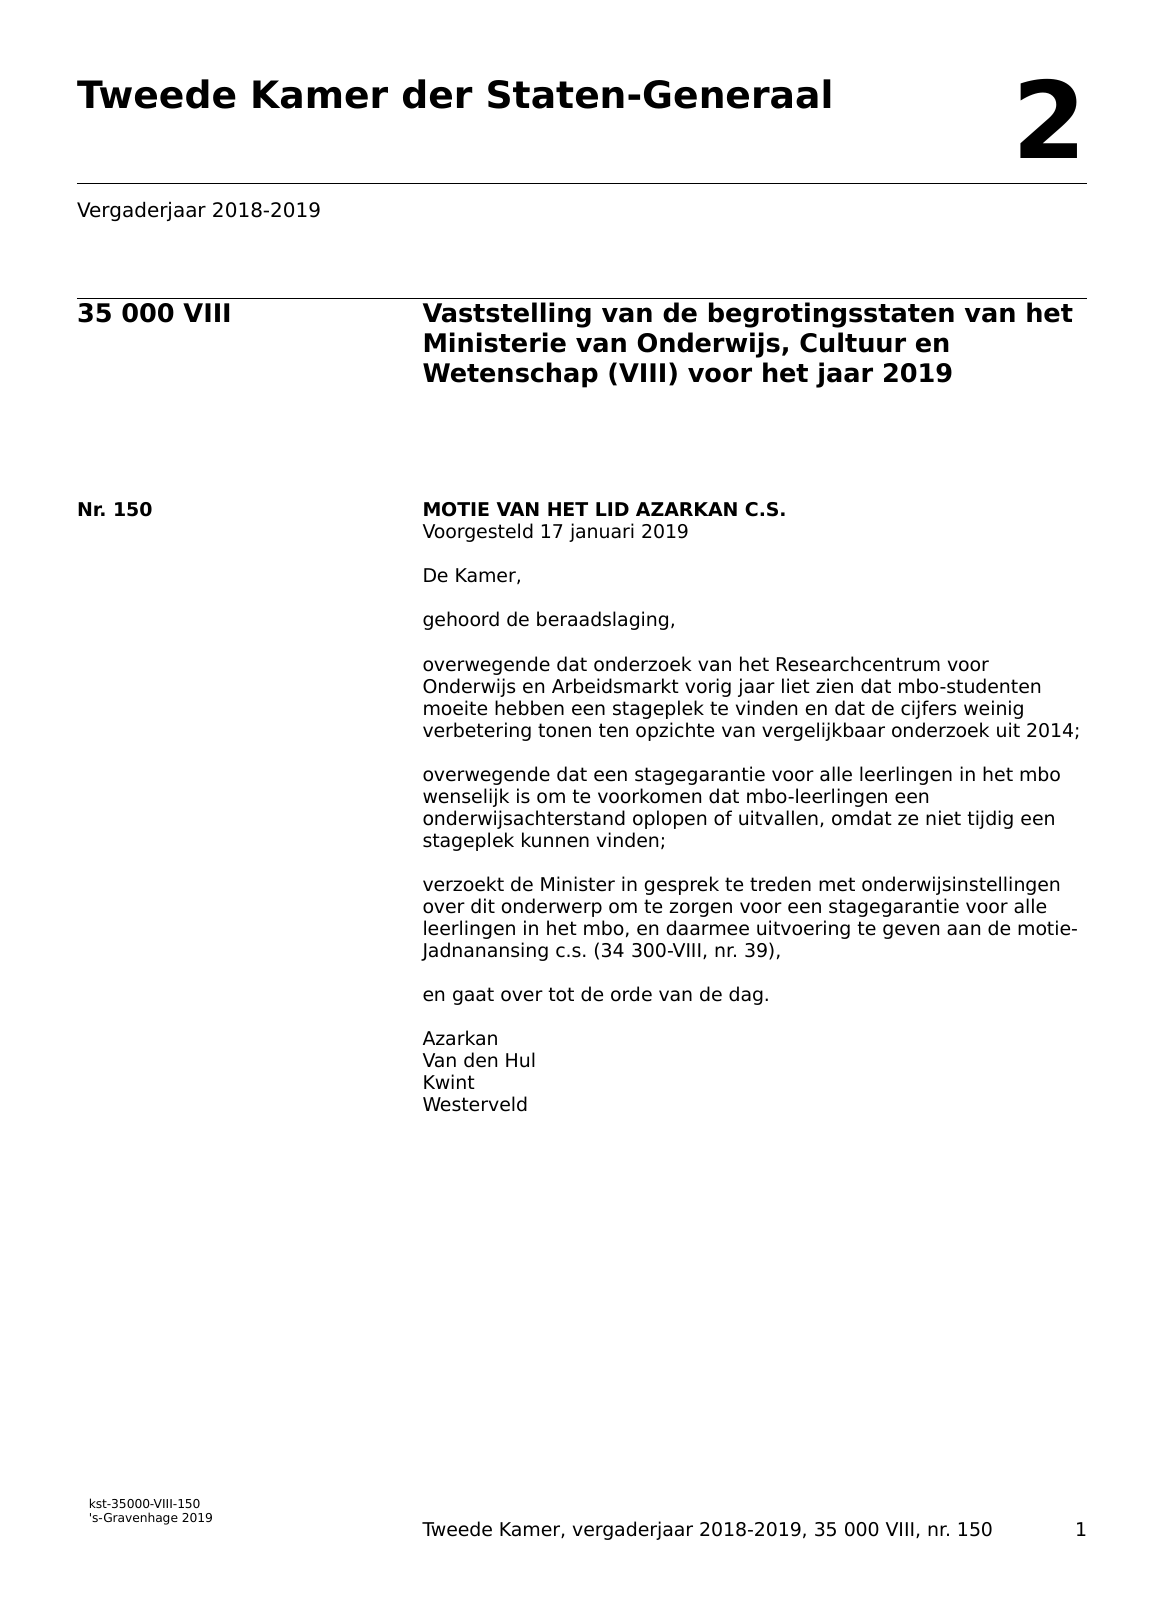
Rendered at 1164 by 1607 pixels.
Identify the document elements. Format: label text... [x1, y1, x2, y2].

text gehoord de beraadslaging, [422, 609, 1087, 631]
text De Kamer, [422, 565, 1087, 587]
text Van den Hul [422, 1050, 1087, 1072]
subtitle Nr. 150 MOTIE VAN HET LID AZARKAN C.S. [77, 499, 1087, 521]
table_cell Vergaderjaar 2018-2019 [77, 184, 1087, 298]
table_header Tweede Kamer der Staten-Generaal [77, 59, 886, 183]
text overwegende dat een stagegarantie voor alle leerlingen in het mbo wenselijk is om te voorkomen dat mbo-leerlingen een onderwijsachterstand oplopen of uitvallen, omdat ze niet tijdig een stageplek kunnen vinden; [422, 764, 1087, 852]
text Azarkan [422, 1028, 1087, 1050]
text kst-35000-VIII-150 [88, 1497, 323, 1511]
text 's-Gravenhage 2019 [88, 1511, 323, 1525]
text Kwint [422, 1072, 1087, 1094]
text en gaat over tot de orde van de dag. [422, 984, 1087, 1006]
text verzoekt de Minister in gesprek te treden met onderwijsinstellingen over dit onderwerp om te zorgen voor een stagegarantie voor alle leerlingen in het mbo, en daarmee uitvoering te geven aan de motie-Jadnanansing c.s. (34 300-VIII, nr. 39), [422, 874, 1087, 962]
text Westerveld [422, 1094, 1087, 1116]
subtitle 35 000 VIII Vaststelling van de begrotingsstaten van het Ministerie van Onderwijs, Cultuur en Wetenschap (VIII) voor het jaar 2019 [77, 299, 1087, 388]
text Voorgesteld 17 januari 2019 [422, 521, 1087, 543]
table_header 2 [886, 59, 1087, 183]
text overwegende dat onderzoek van het Researchcentrum voor Onderwijs en Arbeidsmarkt vorig jaar liet zien dat mbo-studenten moeite hebben een stageplek te vinden en dat de cijfers weinig verbetering tonen ten opzichte van vergelijkbaar onderzoek uit 2014; [422, 653, 1087, 741]
